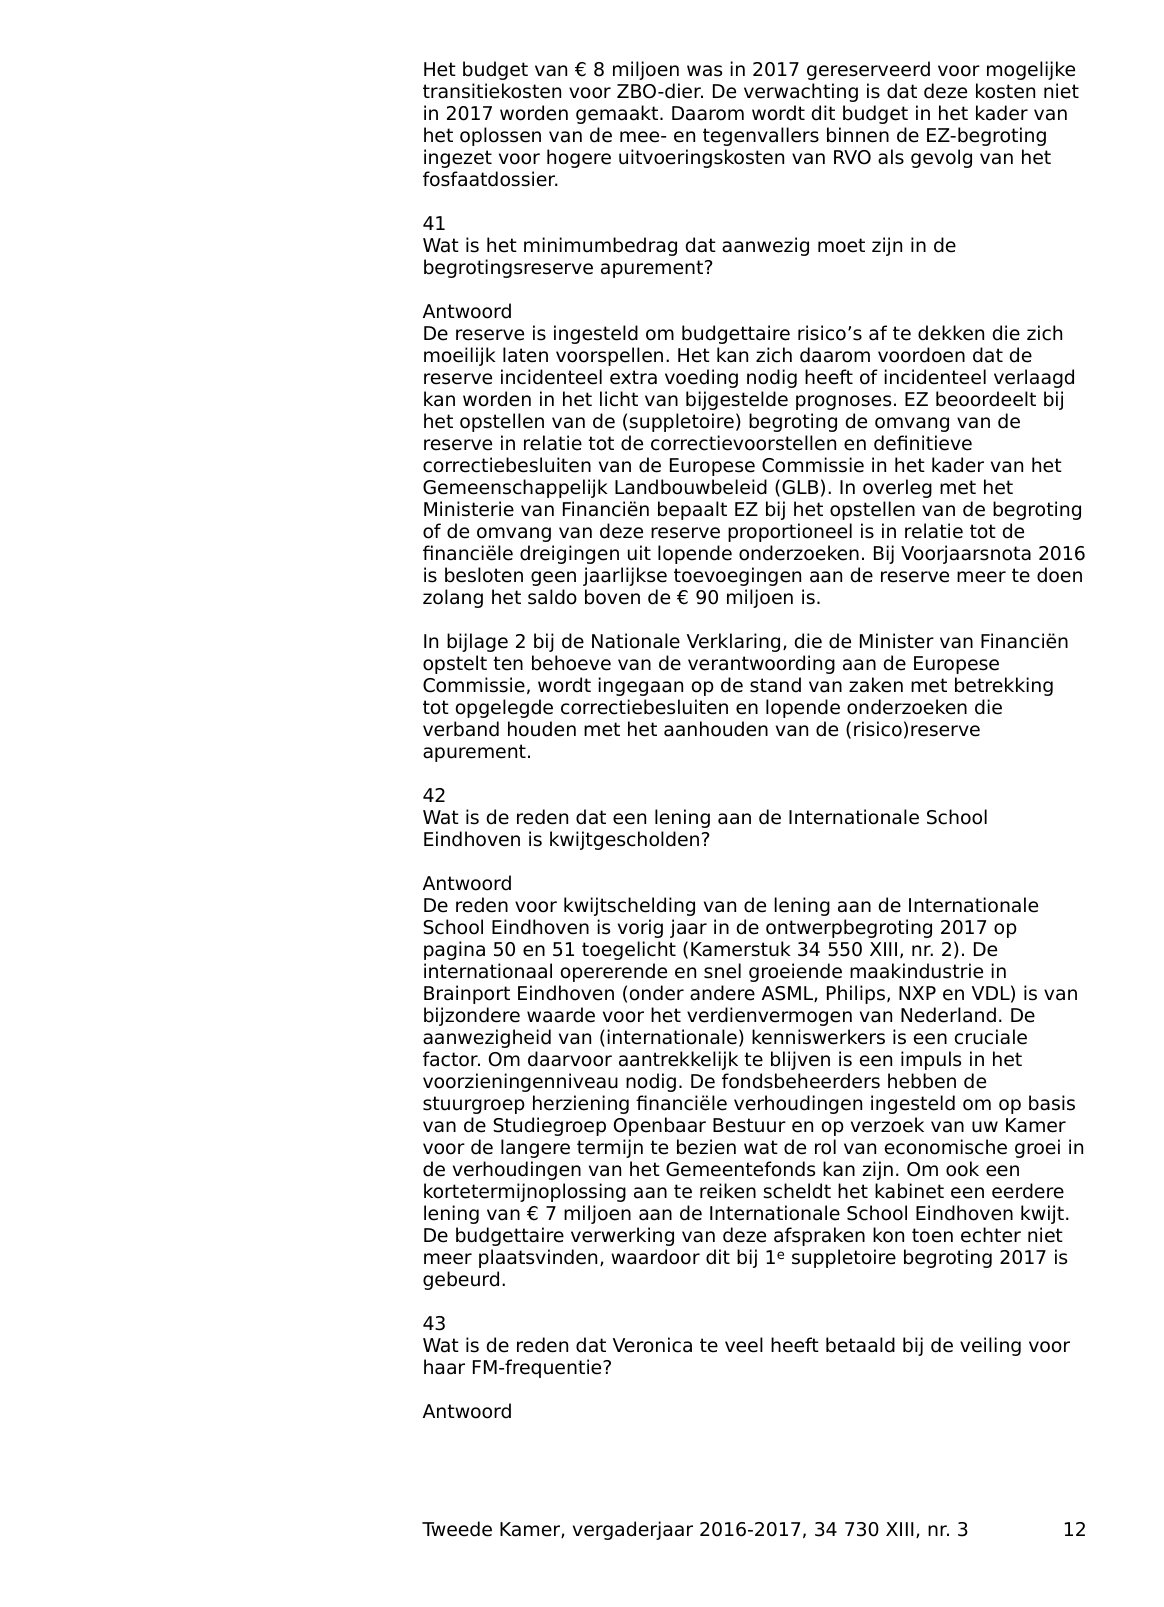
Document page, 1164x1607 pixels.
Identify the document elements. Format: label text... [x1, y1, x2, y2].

text Wat is de reden dat Veronica te veel heeft betaald bij de veiling voor haar FM-frequentie? [422, 1335, 1087, 1379]
text De reserve is ingesteld om budgettaire risico’s af te dekken die zich moeilijk laten voorspellen. Het kan zich daarom voordoen dat de reserve incidenteel extra voeding nodig heeft of incidenteel verlaagd kan worden in het licht van bijgestelde prognoses. EZ beoordeelt bij het opstellen van de (suppletoire) begroting de omvang van de reserve in relatie tot de correctievoorstellen en definitieve correctiebesluiten van de Europese Commissie in het kader van het Gemeenschappelijk Landbouwbeleid (GLB). In overleg met het Ministerie van Financiën bepaalt EZ bij het opstellen van de begroting of de omvang van deze reserve proportioneel is in relatie tot de financiële dreigingen uit lopende onderzoeken. Bij Voorjaarsnota 2016 is besloten geen jaarlijkse toevoegingen aan de reserve meer te doen zolang het saldo boven de € 90 miljoen is. [422, 323, 1087, 609]
text 41 [422, 213, 1087, 235]
text De reden voor kwijtschelding van de lening aan de Internationale School Eindhoven is vorig jaar in de ontwerpbegroting 2017 op pagina 50 en 51 toegelicht (Kamerstuk 34 550 XIII, nr. 2). De internationaal opererende en snel groeiende maakindustrie in Brainport Eindhoven (onder andere ASML, Philips, NXP en VDL) is van bijzondere waarde voor het verdienvermogen van Nederland. De aanwezigheid van (internationale) kenniswerkers is een cruciale factor. Om daarvoor aantrekkelijk te blijven is een impuls in het voorzieningenniveau nodig. De fondsbeheerders hebben de stuurgroep herziening financiële verhoudingen ingesteld om op basis van de Studiegroep Openbaar Bestuur en op verzoek van uw Kamer voor de langere termijn te bezien wat de rol van economische groei in de verhoudingen van het Gemeentefonds kan zijn. Om ook een kortetermijnoplossing aan te reiken scheldt het kabinet een eerdere lening van € 7 miljoen aan de Internationale School Eindhoven kwijt. [422, 895, 1087, 1225]
text Antwoord [422, 873, 1087, 895]
text Antwoord [422, 301, 1087, 323]
text Antwoord [422, 1401, 1087, 1423]
text Wat is het minimumbedrag dat aanwezig moet zijn in de begrotingsreserve apurement? [422, 235, 1087, 279]
text Wat is de reden dat een lening aan de Internationale School Eindhoven is kwijtgescholden? [422, 807, 1087, 851]
text De budgettaire verwerking van deze afspraken kon toen echter niet meer plaatsvinden, waardoor dit bij 1e suppletoire begroting 2017 is gebeurd. [422, 1225, 1087, 1291]
text 42 [422, 785, 1087, 807]
text Het budget van € 8 miljoen was in 2017 gereserveerd voor mogelijke transitiekosten voor ZBO-dier. De verwachting is dat deze kosten niet in 2017 worden gemaakt. Daarom wordt dit budget in het kader van het oplossen van de mee- en tegenvallers binnen de EZ-begroting ingezet voor hogere uitvoeringskosten van RVO als gevolg van het fosfaatdossier. [422, 59, 1087, 191]
text 43 [422, 1313, 1087, 1335]
text In bijlage 2 bij de Nationale Verklaring, die de Minister van Financiën opstelt ten behoeve van de verantwoording aan de Europese Commissie, wordt ingegaan op de stand van zaken met betrekking tot opgelegde correctiebesluiten en lopende onderzoeken die verband houden met het aanhouden van de (risico)reserve apurement. [422, 631, 1087, 763]
